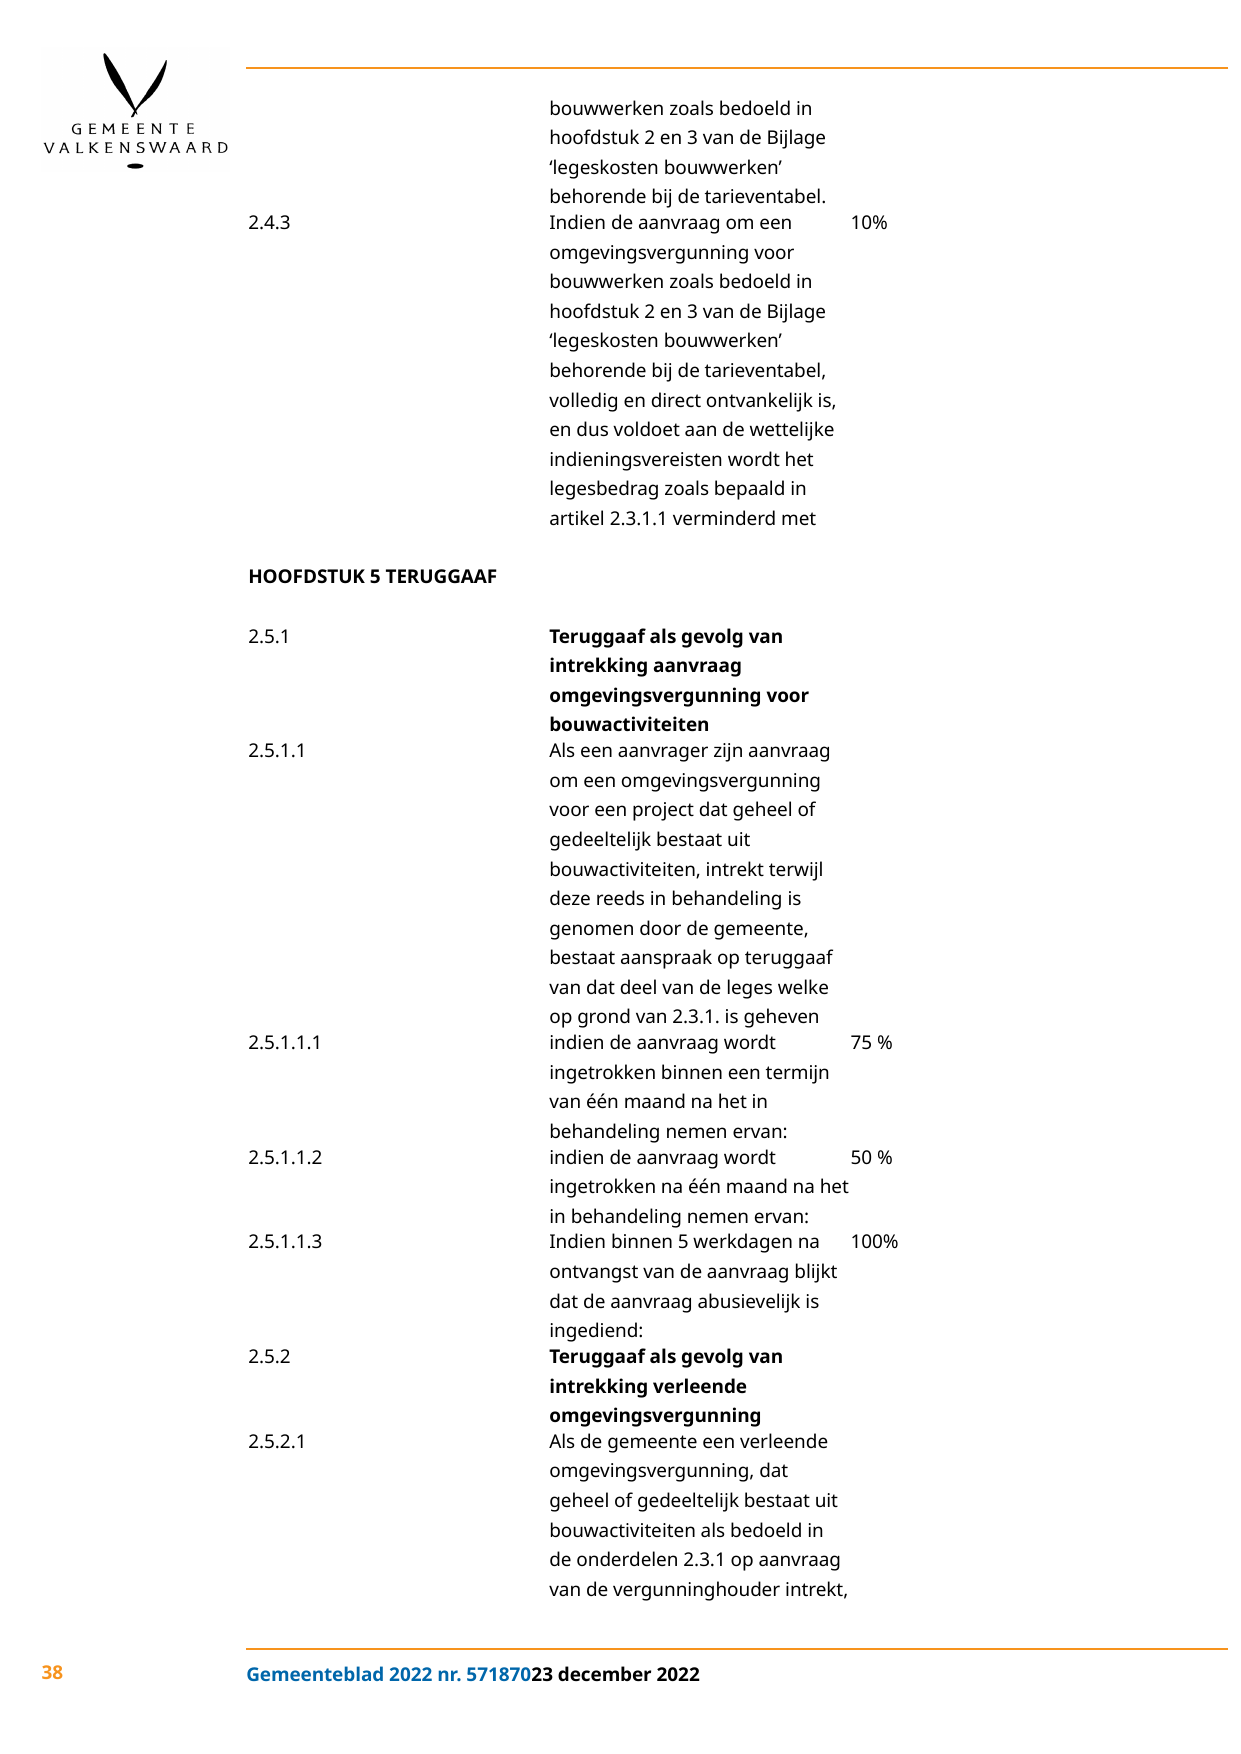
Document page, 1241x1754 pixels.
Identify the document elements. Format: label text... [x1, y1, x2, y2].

table_cell [248, 95, 549, 209]
table_cell [850, 1428, 1152, 1602]
table_cell 75 % [850, 1029, 1152, 1144]
table_cell [850, 1343, 1152, 1428]
table_cell 50 % [850, 1144, 1152, 1229]
table_cell Als een aanvrager zijn aanvraag om een omgevingsvergunning voor een project dat geheel of gedeeltelijk bestaat uit bouwactiviteiten, intrekt terwijl deze reeds in behandeling is genomen door de gemeente, bestaat aanspraak op teruggaaf van dat deel van de leges welke op grond van 2.3.1. is geheven [549, 738, 850, 1029]
table_cell bouwwerken zoals bedoeld in hoofdstuk 2 en 3 van de Bijlage ‘legeskosten bouwwerken’ behorende bij de tarieventabel. [549, 95, 850, 209]
table_cell [850, 738, 1152, 1029]
table_cell 2.4.3 [248, 209, 549, 531]
table_header [850, 623, 1152, 737]
table_cell 2.5.2.1 [248, 1428, 549, 1602]
table_cell 2.5.2 [248, 1343, 549, 1428]
table_cell Als de gemeente een verleende omgevingsvergunning, dat geheel of gedeeltelijk bestaat uit bouwactiviteiten als bedoeld in de onderdelen 2.3.1 op aanvraag van de vergunninghouder intrekt, [549, 1428, 850, 1602]
table_cell Teruggaaf als gevolg van intrekking verleende omgevingsvergunning [549, 1343, 850, 1428]
table_cell 2.5.1.1.2 [248, 1144, 549, 1229]
table_cell 2.5.1.1.3 [248, 1229, 549, 1343]
table_header 2.5.1 [248, 623, 549, 737]
table_cell indien de aanvraag wordt ingetrokken binnen een termijn van één maand na het in behandeling nemen ervan: [549, 1029, 850, 1144]
table_cell 100% [850, 1229, 1152, 1343]
table_cell [850, 95, 1152, 209]
table_cell 2.5.1.1 [248, 738, 549, 1029]
table_cell Indien de aanvraag om een omgevingsvergunning voor bouwwerken zoals bedoeld in hoofdstuk 2 en 3 van de Bijlage ‘legeskosten bouwwerken’ behorende bij de tarieventabel, volledig en direct ontvankelijk is, en dus voldoet aan de wettelijke indieningsvereisten wordt het legesbedrag zoals bepaald in artikel 2.3.1.1 verminderd met [549, 209, 850, 531]
table_header Teruggaaf als gevolg van intrekking aanvraag omgevingsvergunning voor bouwactiviteiten [549, 623, 850, 737]
table_cell Indien binnen 5 werkdagen na ontvangst van de aanvraag blijkt dat de aanvraag abusievelijk is ingediend: [549, 1229, 850, 1343]
table_cell indien de aanvraag wordt ingetrokken na één maand na het in behandeling nemen ervan: [549, 1144, 850, 1229]
text HOOFDSTUK 5 TERUGGAAF [248, 564, 1152, 589]
table_cell 2.5.1.1.1 [248, 1029, 549, 1144]
picture [41, 47, 231, 172]
table_cell 10% [850, 209, 1152, 531]
